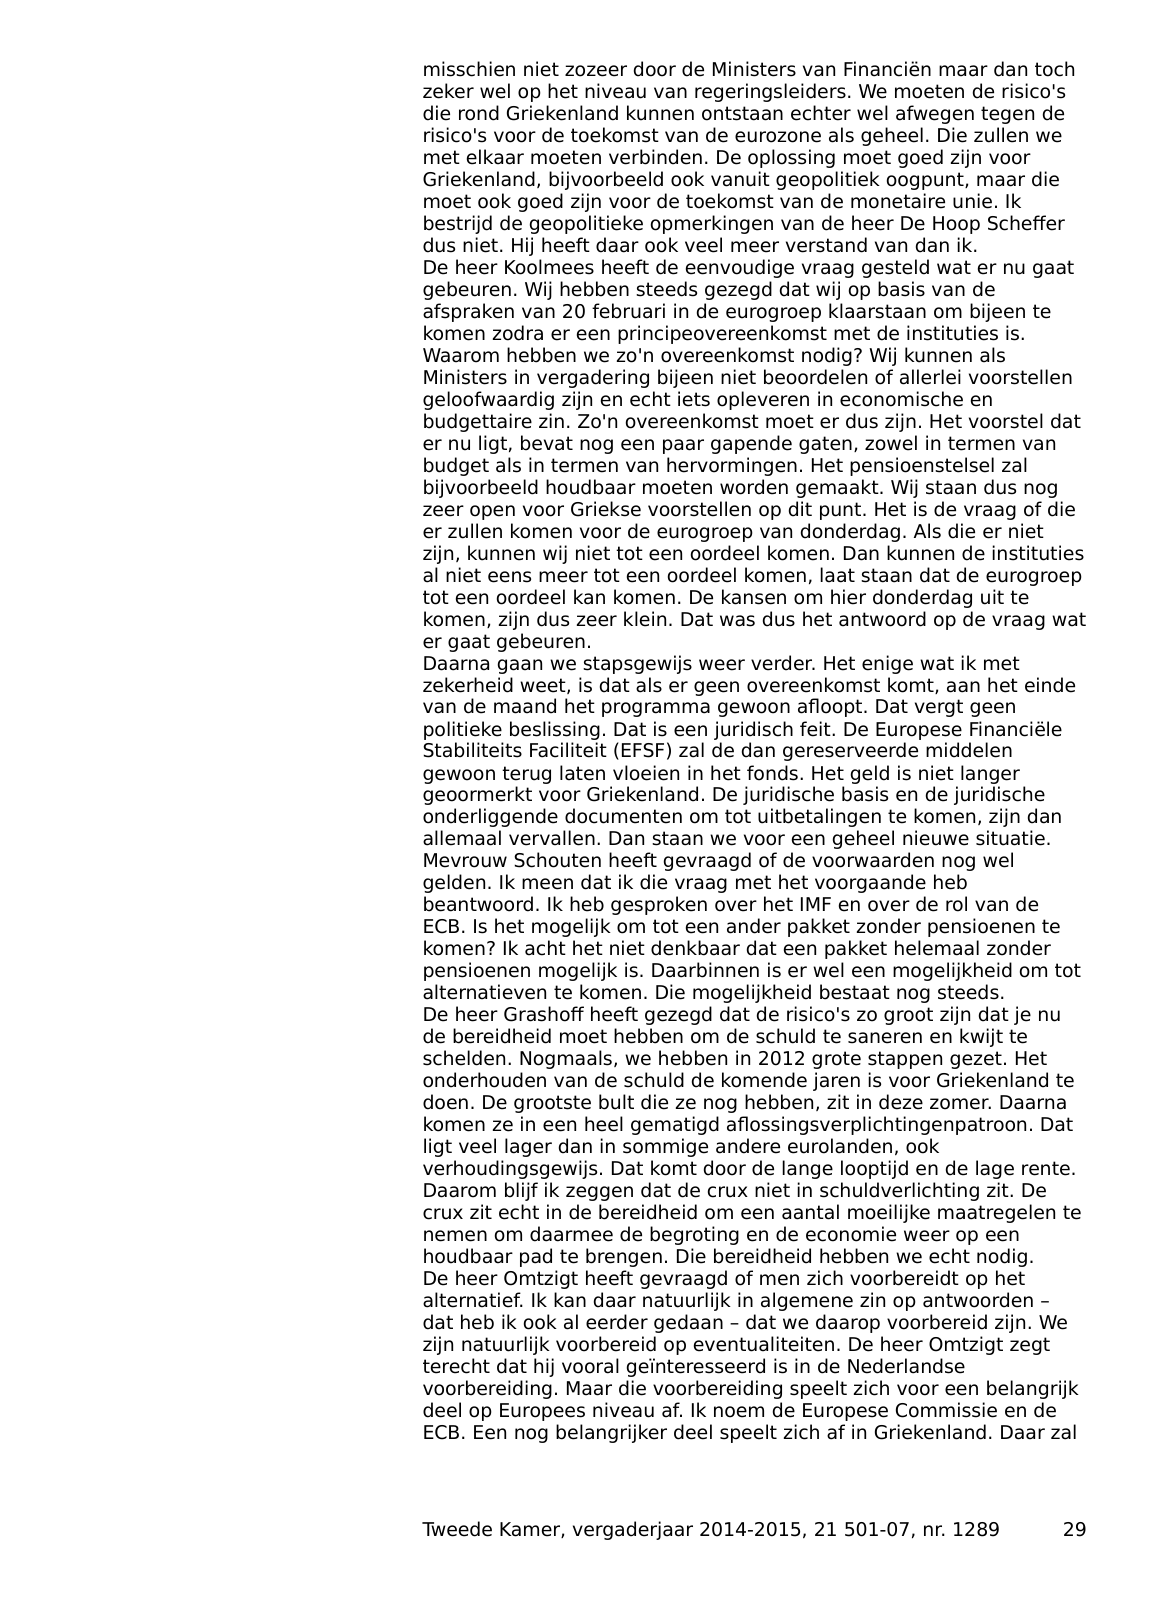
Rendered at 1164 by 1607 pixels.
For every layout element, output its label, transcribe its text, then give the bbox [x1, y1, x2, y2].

text De heer Grashoff heeft gezegd dat de risico's zo groot zijn dat je nu de bereidheid moet hebben om de schuld te saneren en kwijt te schelden. Nogmaals, we hebben in 2012 grote stappen gezet. Het onderhouden van de schuld de komende jaren is voor Griekenland te doen. De grootste bult die ze nog hebben, zit in deze zomer. Daarna komen ze in een heel gematigd aflossingsverplichtingenpatroon. Dat ligt veel lager dan in sommige andere eurolanden, ook verhoudingsgewijs. Dat komt door de lange looptijd en de lage rente. Daarom blijf ik zeggen dat de crux niet in schuldverlichting zit. De crux zit echt in de bereidheid om een aantal moeilijke maatregelen te nemen om daarmee de begroting en de economie weer op een houdbaar pad te brengen. Die bereidheid hebben we echt nodig. [422, 1004, 1087, 1268]
text De heer Koolmees heeft de eenvoudige vraag gesteld wat er nu gaat gebeuren. Wij hebben steeds gezegd dat wij op basis van de afspraken van 20 februari in de eurogroep klaarstaan om bijeen te komen zodra er een principeovereenkomst met de instituties is. Waarom hebben we zo'n overeenkomst nodig? Wij kunnen als Ministers in vergadering bijeen niet beoordelen of allerlei voorstellen geloofwaardig zijn en echt iets opleveren in economische en budgettaire zin. Zo'n overeenkomst moet er dus zijn. Het voorstel dat er nu ligt, bevat nog een paar gapende gaten, zowel in termen van budget als in termen van hervormingen. Het pensioenstelsel zal bijvoorbeeld houdbaar moeten worden gemaakt. Wij staan dus nog zeer open voor Griekse voorstellen op dit punt. Het is de vraag of die er zullen komen voor de eurogroep van donderdag. Als die er niet zijn, kunnen wij niet tot een oordeel komen. Dan kunnen de instituties al niet eens meer tot een oordeel komen, laat staan dat de eurogroep tot een oordeel kan komen. De kansen om hier donderdag uit te komen, zijn dus zeer klein. Dat was dus het antwoord op de vraag wat er gaat gebeuren. [422, 257, 1087, 652]
text Mevrouw Schouten heeft gevraagd of de voorwaarden nog wel gelden. Ik meen dat ik die vraag met het voorgaande heb beantwoord. Ik heb gesproken over het IMF en over de rol van de ECB. Is het mogelijk om tot een ander pakket zonder pensioenen te komen? Ik acht het niet denkbaar dat een pakket helemaal zonder pensioenen mogelijk is. Daarbinnen is er wel een mogelijkheid om tot alternatieven te komen. Die mogelijkheid bestaat nog steeds. [422, 850, 1087, 1004]
text De heer Omtzigt heeft gevraagd of men zich voorbereidt op het alternatief. Ik kan daar natuurlijk in algemene zin op antwoorden – dat heb ik ook al eerder gedaan – dat we daarop voorbereid zijn. We zijn natuurlijk voorbereid op eventualiteiten. De heer Omtzigt zegt terecht dat hij vooral geïnteresseerd is in de Nederlandse voorbereiding. Maar die voorbereiding speelt zich voor een belangrijk deel op Europees niveau af. Ik noem de Europese Commissie en de ECB. Een nog belangrijker deel speelt zich af in Griekenland. Daar zal [422, 1268, 1087, 1444]
text Daarna gaan we stapsgewijs weer verder. Het enige wat ik met zekerheid weet, is dat als er geen overeenkomst komt, aan het einde van de maand het programma gewoon afloopt. Dat vergt geen politieke beslissing. Dat is een juridisch feit. De Europese Financiële Stabiliteits Faciliteit (EFSF) zal de dan gereserveerde middelen gewoon terug laten vloeien in het fonds. Het geld is niet langer geoormerkt voor Griekenland. De juridische basis en de juridische onderliggende documenten om tot uitbetalingen te komen, zijn dan allemaal vervallen. Dan staan we voor een geheel nieuwe situatie. [422, 652, 1087, 850]
text misschien niet zozeer door de Ministers van Financiën maar dan toch zeker wel op het niveau van regeringsleiders. We moeten de risico's die rond Griekenland kunnen ontstaan echter wel afwegen tegen de risico's voor de toekomst van de eurozone als geheel. Die zullen we met elkaar moeten verbinden. De oplossing moet goed zijn voor Griekenland, bijvoorbeeld ook vanuit geopolitiek oogpunt, maar die moet ook goed zijn voor de toekomst van de monetaire unie. Ik bestrijd de geopolitieke opmerkingen van de heer De Hoop Scheffer dus niet. Hij heeft daar ook veel meer verstand van dan ik. [422, 59, 1087, 257]
